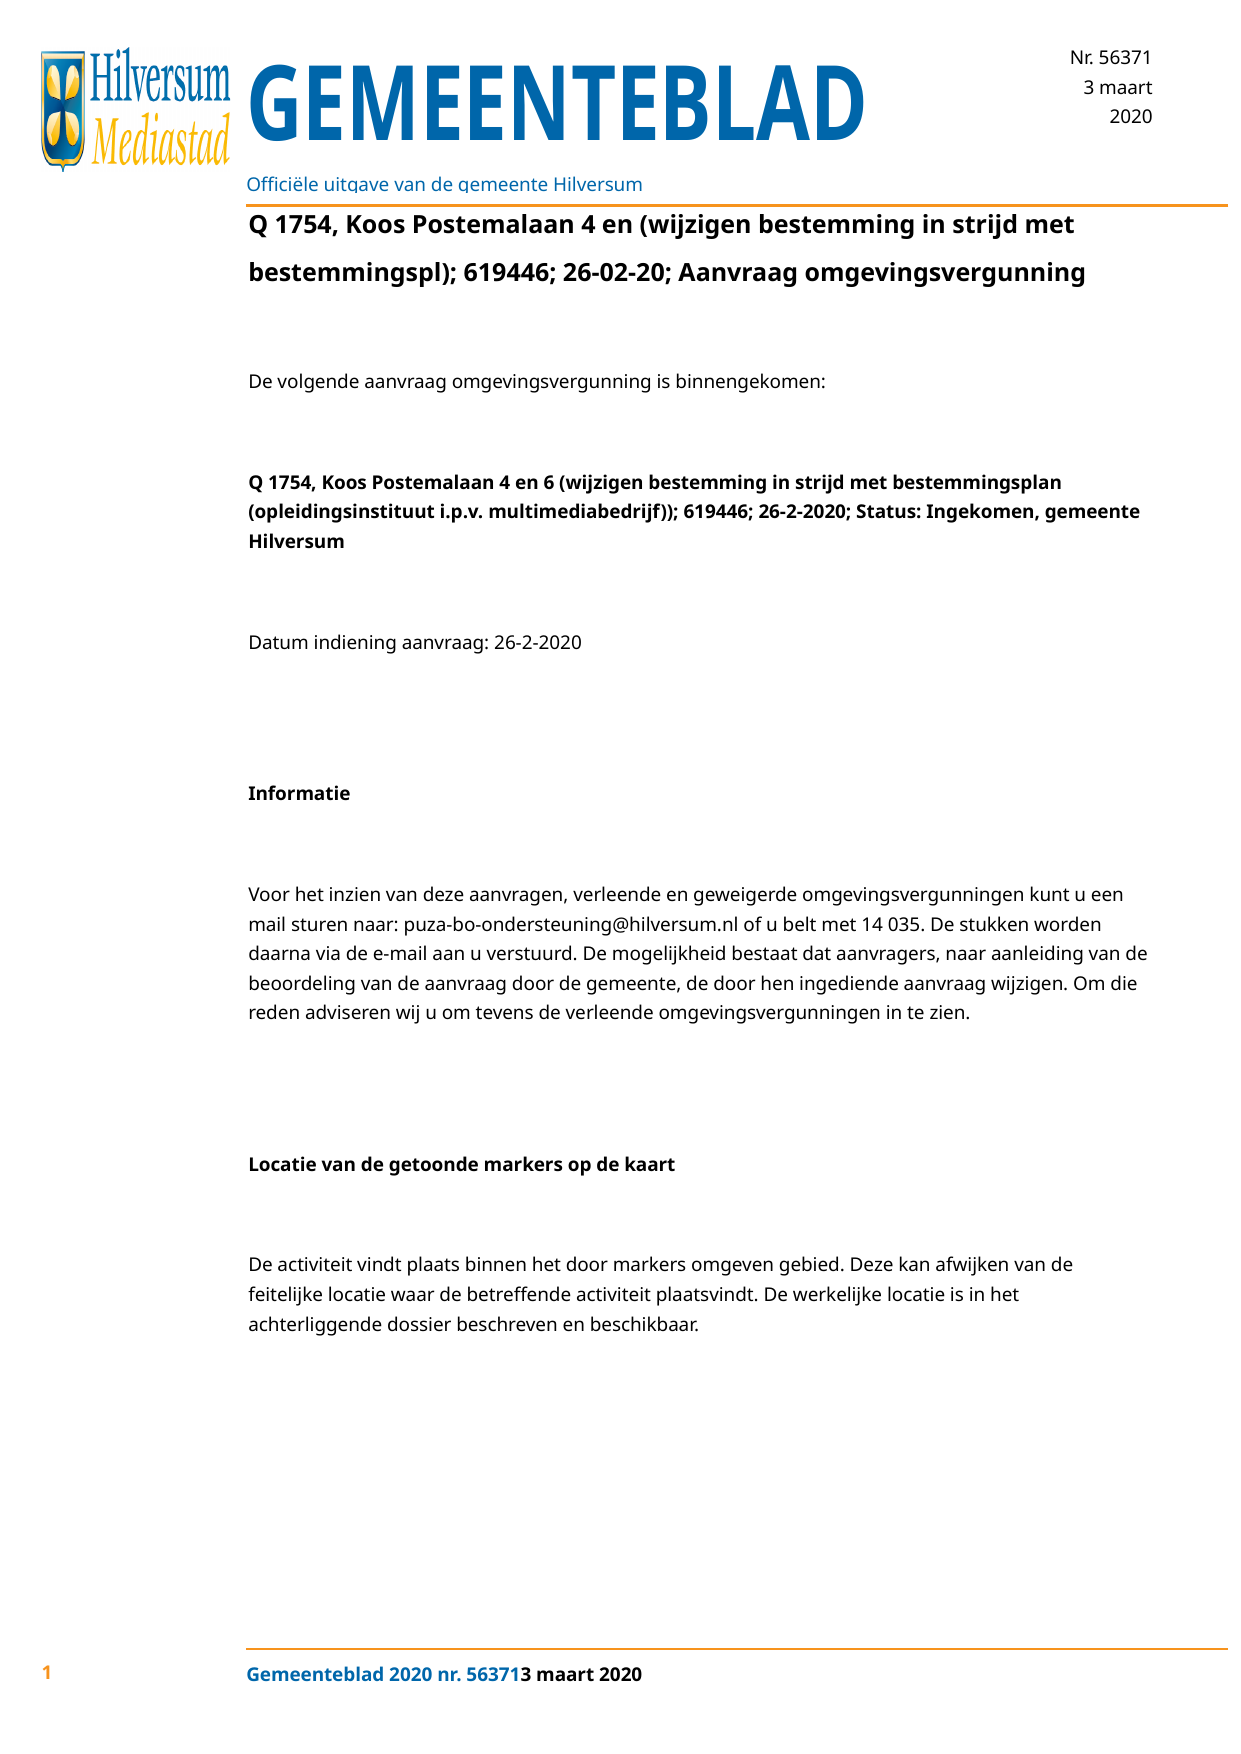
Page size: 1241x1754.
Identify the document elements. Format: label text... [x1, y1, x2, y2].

text Informatie [248, 780, 1152, 806]
text De volgende aanvraag omgevingsvergunning is binnengekomen: [248, 368, 1152, 394]
text Voor het inzien van deze aanvragen, verleende en geweigerde omgevingsvergunningen kunt u een mail sturen naar: puza-bo-ondersteuning@hilversum.nl of u belt met 14 035. De stukken worden daarna via de e-mail aan u verstuurd. De mogelijkheid bestaat dat aanvragers, naar aanleiding van de beoordeling van de aanvraag door de gemeente, de door hen ingediende aanvraag wijzigen. Om die reden adviseren wij u om tevens de verleende omgevingsvergunningen in te zien. [248, 881, 1152, 1025]
text Q 1754, Koos Postemalaan 4 en (wijzigen bestemming in strijd met bestemmingspl); 619446; 26-02-20; Aanvraag omgevingsvergunning [248, 207, 1152, 288]
picture [41, 47, 231, 172]
text Locatie van de getoonde markers op de kaart [248, 1151, 1152, 1177]
text De activiteit vindt plaats binnen het door markers omgeven gebied. Deze kan afwijken van de feitelijke locatie waar de betreffende activiteit plaatsvindt. De werkelijke locatie is in het achterliggende dossier beschreven en beschikbaar. [248, 1252, 1152, 1337]
text Datum indiening aanvraag: 26-2-2020 [248, 629, 1152, 655]
text Q 1754, Koos Postemalaan 4 en 6 (wijzigen bestemming in strijd met bestemmingsplan (opleidingsinstituut i.p.v. multimediabedrijf)); 619446; 26-2-2020; Status: Ingekomen, gemeente Hilversum [248, 469, 1152, 554]
